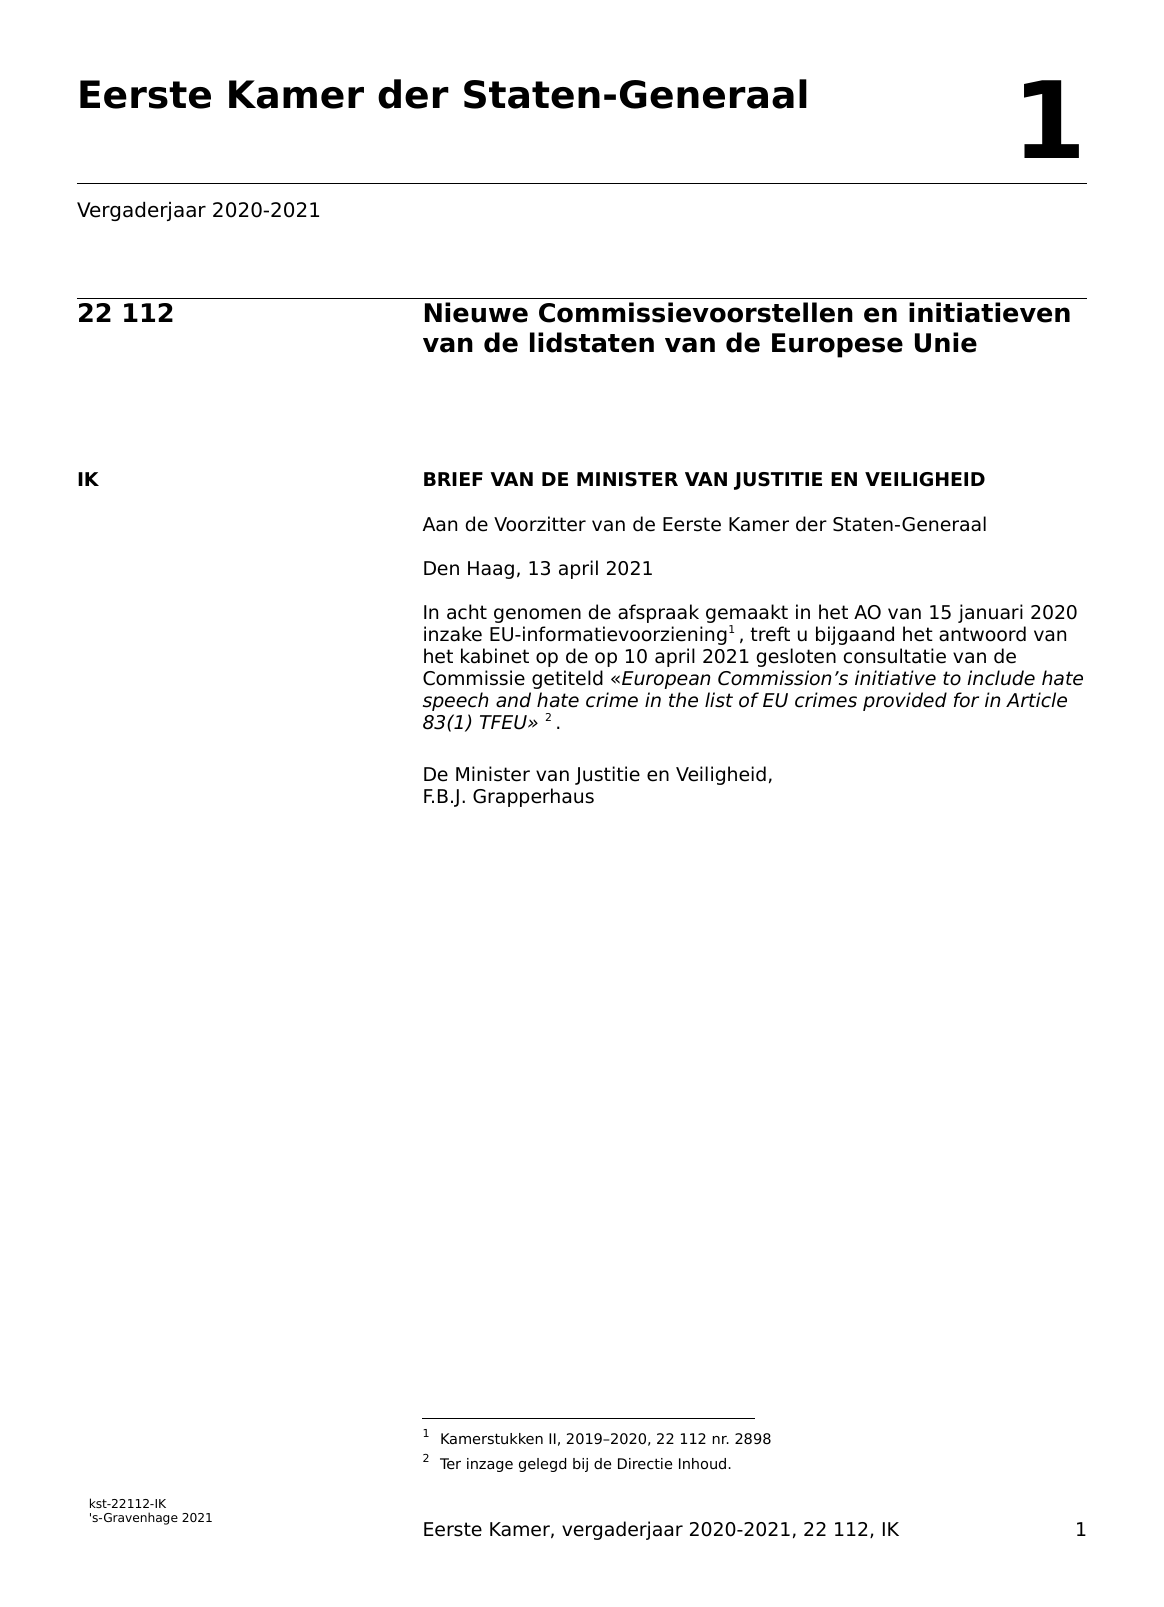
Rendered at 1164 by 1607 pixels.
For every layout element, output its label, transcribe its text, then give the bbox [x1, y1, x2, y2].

text In acht genomen de afspraak gemaakt in het AO van 15 januari 2020 inzake EU-informatievoorziening, treft u bijgaand het antwoord van het kabinet op de op 10 april 2021 gesloten consultatie van de Commissie getiteld «European Commission’s initiative to include hate speech and hate crime in the list of EU crimes provided for in Article 83(1) TFEU» . [422, 602, 1087, 734]
text 's-Gravenhage 2021 [88, 1511, 323, 1525]
subtitle IK BRIEF VAN DE MINISTER VAN JUSTITIE EN VEILIGHEID [77, 469, 1087, 491]
text De Minister van Justitie en Veiligheid, F.B.J. Grapperhaus [422, 764, 1087, 808]
text Ter inzage gelegd bij de Directie Inhoud. [422, 1452, 1087, 1474]
table_header 1 [886, 59, 1087, 183]
text Den Haag, 13 april 2021 [422, 558, 1087, 580]
subtitle 22 112 Nieuwe Commissievoorstellen en initiatieven van de lidstaten van de Europese Unie [77, 299, 1087, 358]
text Kamerstukken II, 2019–2020, 22 112 nr. 2898 [422, 1427, 1087, 1449]
text kst-22112-IK [88, 1497, 323, 1511]
table_cell Vergaderjaar 2020-2021 [77, 184, 1087, 298]
text Aan de Voorzitter van de Eerste Kamer der Staten-Generaal [422, 513, 1087, 536]
table_header Eerste Kamer der Staten-Generaal [77, 59, 886, 183]
